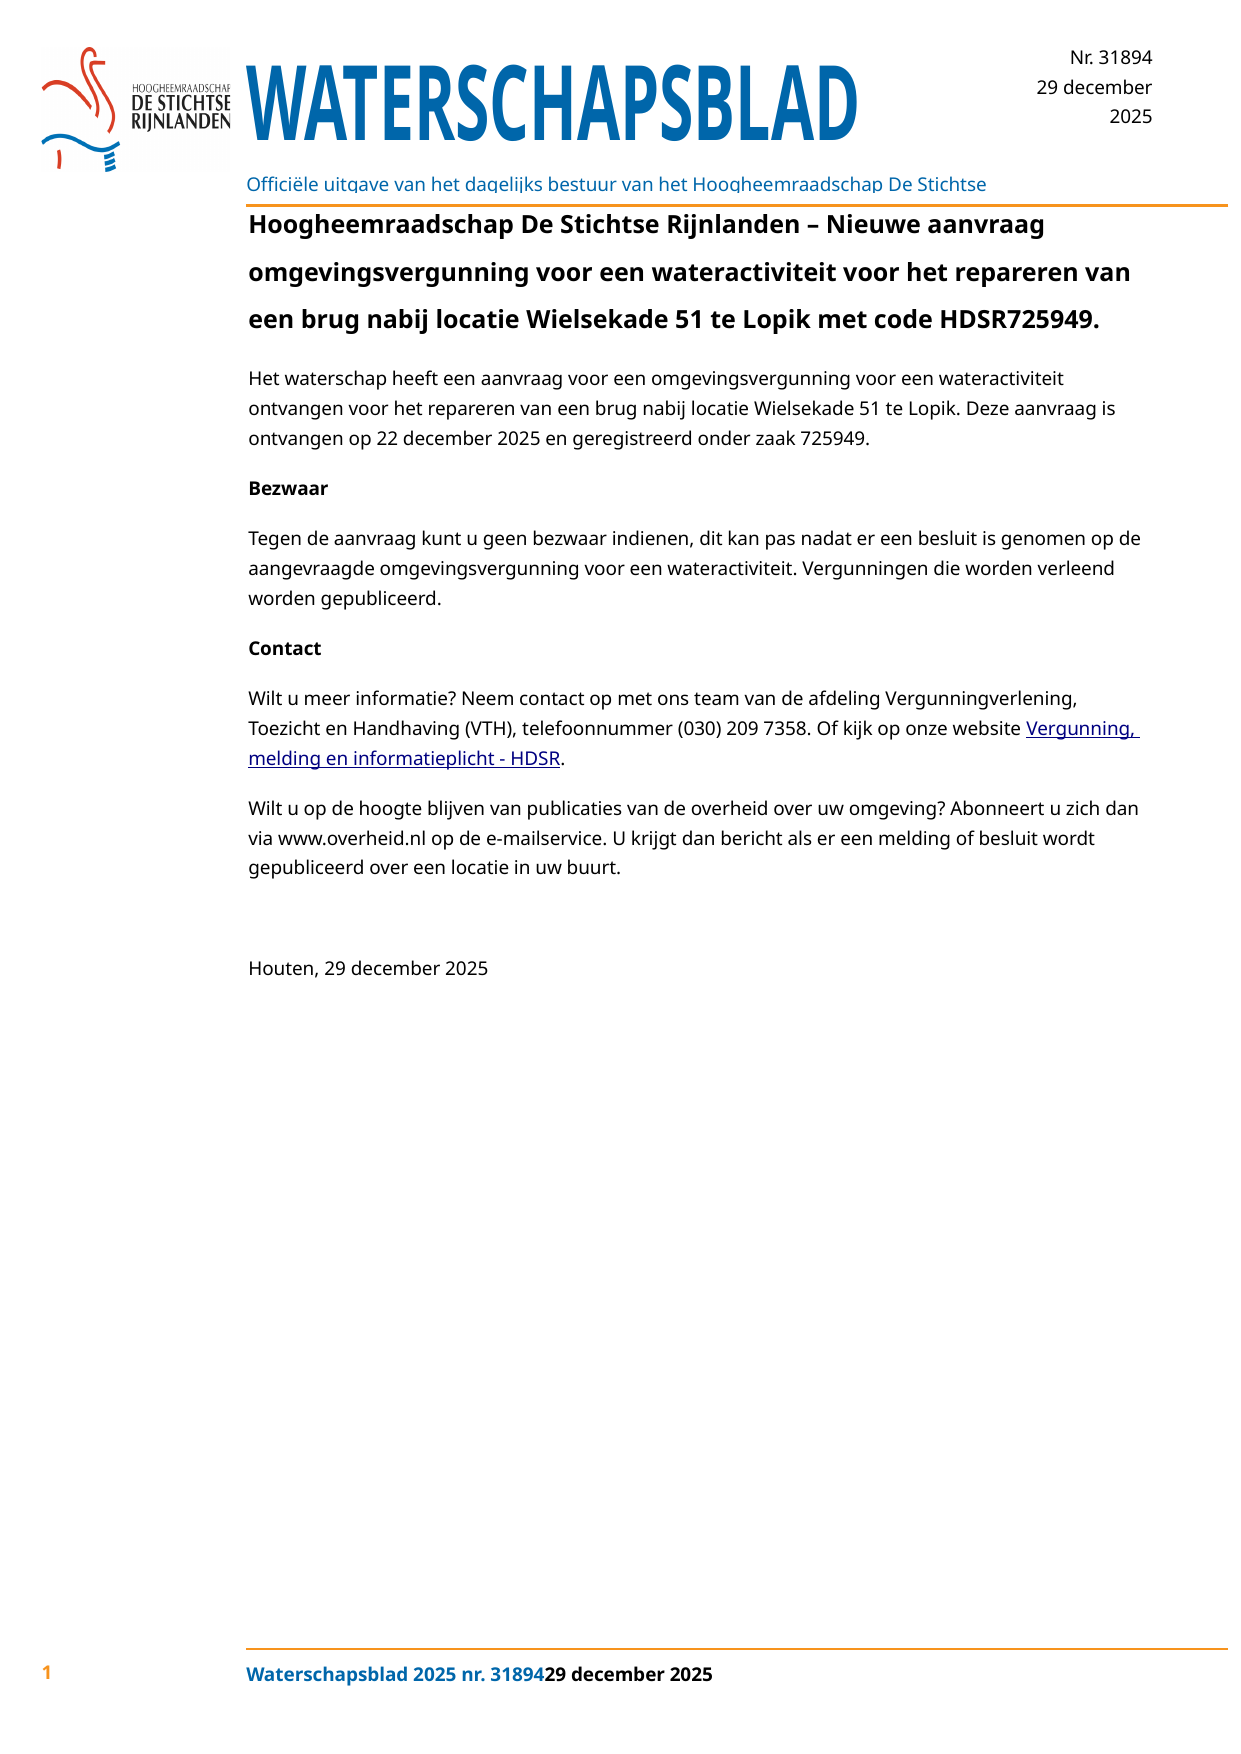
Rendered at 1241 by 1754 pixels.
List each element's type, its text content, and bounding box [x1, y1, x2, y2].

text Wilt u meer informatie? Neem contact op met ons team van de afdeling Vergunningverlening, Toezicht en Handhaving (VTH), telefoonnummer (030) 209 7358. Of kijk op onze website Vergunning, melding en informatieplicht - HDSR. [248, 686, 1152, 770]
text Tegen de aanvraag kunt u geen bezwaar indienen, dit kan pas nadat er een besluit is genomen op de aangevraagde omgevingsvergunning voor een wateractiviteit. Vergunningen die worden verleend worden gepubliceerd. [248, 526, 1152, 610]
text Hoogheemraadschap De Stichtse Rijnlanden – Nieuwe aanvraag omgevingsvergunning voor een wateractiviteit voor het repareren van een brug nabij locatie Wielsekade 51 te Lopik met code HDSR725949. [248, 207, 1152, 336]
text Bezwaar [248, 475, 1152, 501]
text Wilt u op de hoogte blijven van publicaties van de overheid over uw omgeving? Abonneert u zich dan via www.overheid.nl op de e-mailservice. U krijgt dan bericht als er een melding of besluit wordt gepubliceerd over een locatie in uw buurt. [248, 795, 1152, 880]
text Contact [248, 635, 1152, 661]
picture [41, 47, 231, 172]
text Houten, 29 december 2025 [248, 955, 1152, 981]
text Het waterschap heeft een aanvraag voor een omgevingsvergunning voor een wateractiviteit ontvangen voor het repareren van een brug nabij locatie Wielsekade 51 te Lopik. Deze aanvraag is ontvangen op 22 december 2025 en geregistreerd onder zaak 725949. [248, 366, 1152, 450]
